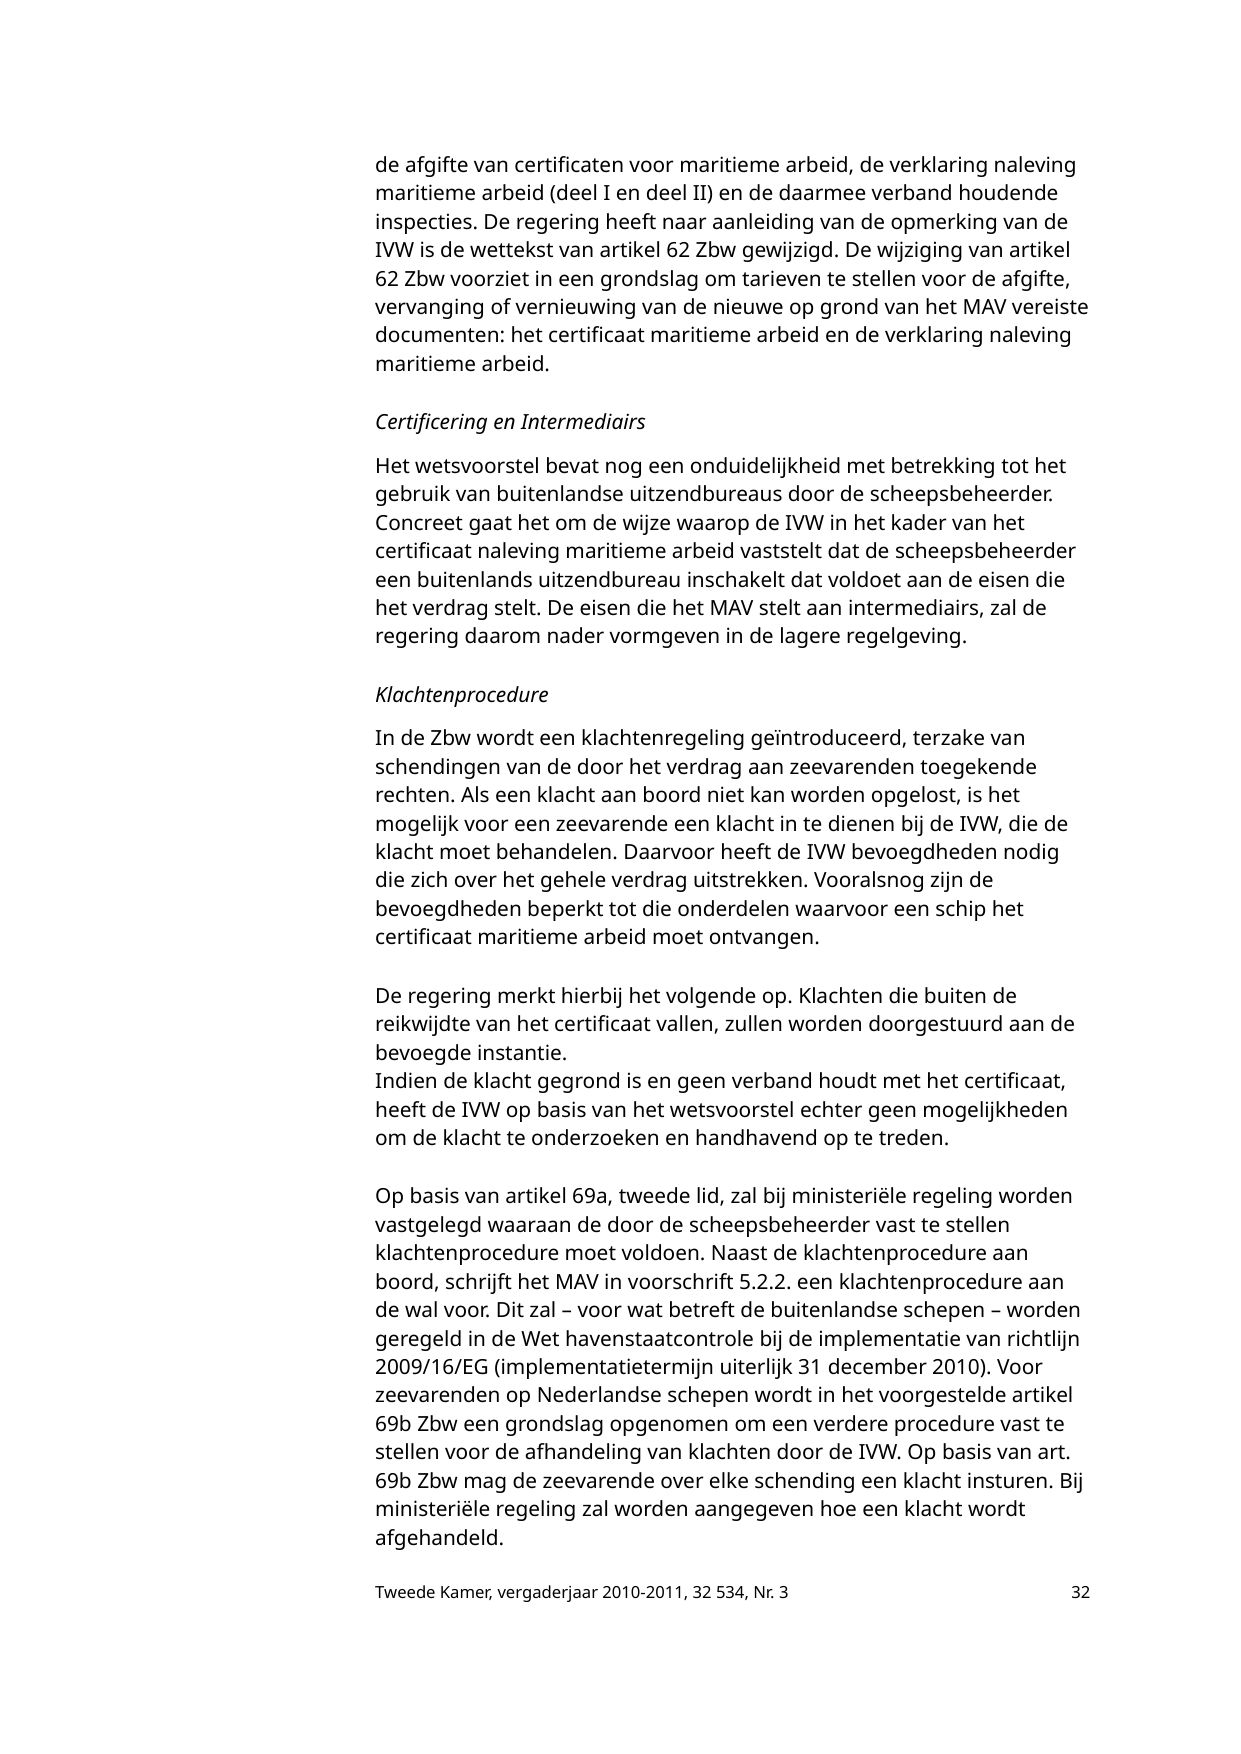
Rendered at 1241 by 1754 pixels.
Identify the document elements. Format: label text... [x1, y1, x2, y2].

text Het wetsvoorstel bevat nog een onduidelijkheid met betrekking tot het gebruik van buitenlandse uitzendbureaus door de scheepsbeheerder. Concreet gaat het om de wijze waarop de IVW in het kader van het certificaat naleving maritieme arbeid vaststelt dat de scheepsbeheerder een buitenlands uitzendbureau inschakelt dat voldoet aan de eisen die het verdrag stelt. De eisen die het MAV stelt aan intermediairs, zal de regering daarom nader vormgeven in de lagere regelgeving. [375, 451, 1090, 650]
text de afgifte van certificaten voor maritieme arbeid, de verklaring naleving maritieme arbeid (deel I en deel II) en de daarmee verband houdende inspecties. De regering heeft naar aanleiding van de opmerking van de IVW is de wettekst van artikel 62 Zbw gewijzigd. De wijziging van artikel 62 Zbw voorziet in een grondslag om tarieven te stellen voor de afgifte, vervanging of vernieuwing van de nieuwe op grond van het MAV vereiste documenten: het certificaat maritieme arbeid en de verklaring naleving maritieme arbeid. [375, 150, 1090, 377]
text De regering merkt hierbij het volgende op. Klachten die buiten de reikwijdte van het certificaat vallen, zullen worden doorgestuurd aan de bevoegde instantie. [375, 981, 1090, 1066]
text In de Zbw wordt een klachtenregeling geïntroduceerd, terzake van schendingen van de door het verdrag aan zeevarenden toegekende rechten. Als een klacht aan boord niet kan worden opgelost, is het mogelijk voor een zeevarende een klacht in te dienen bij de IVW, die de klacht moet behandelen. Daarvoor heeft de IVW bevoegdheden nodig die zich over het gehele verdrag uitstrekken. Vooralsnog zijn de bevoegdheden beperkt tot die onderdelen waarvoor een schip het certificaat maritieme arbeid moet ontvangen. [375, 723, 1090, 951]
text Klachtenprocedure [375, 680, 1090, 708]
text Indien de klacht gegrond is en geen verband houdt met het certificaat, heeft de IVW op basis van het wetsvoorstel echter geen mogelijkheden om de klacht te onderzoeken en handhavend op te treden. [375, 1066, 1090, 1152]
text Certificering en Intermediairs [375, 407, 1090, 436]
text Op basis van artikel 69a, tweede lid, zal bij ministeriële regeling worden vastgelegd waaraan de door de scheepsbeheerder vast te stellen klachtenprocedure moet voldoen. Naast de klachtenprocedure aan boord, schrijft het MAV in voorschrift 5.2.2. een klachtenprocedure aan de wal voor. Dit zal – voor wat betreft de buitenlandse schepen – worden geregeld in de Wet havenstaatcontrole bij de implementatie van richtlijn 2009/16/EG (implementatietermijn uiterlijk 31 december 2010). Voor zeevarenden op Nederlandse schepen wordt in het voorgestelde artikel 69b Zbw een grondslag opgenomen om een verdere procedure vast te stellen voor de afhandeling van klachten door de IVW. Op basis van art. 69b Zbw mag de zeevarende over elke schending een klacht insturen. Bij ministeriële regeling zal worden aangegeven hoe een klacht wordt afgehandeld. [375, 1182, 1090, 1551]
